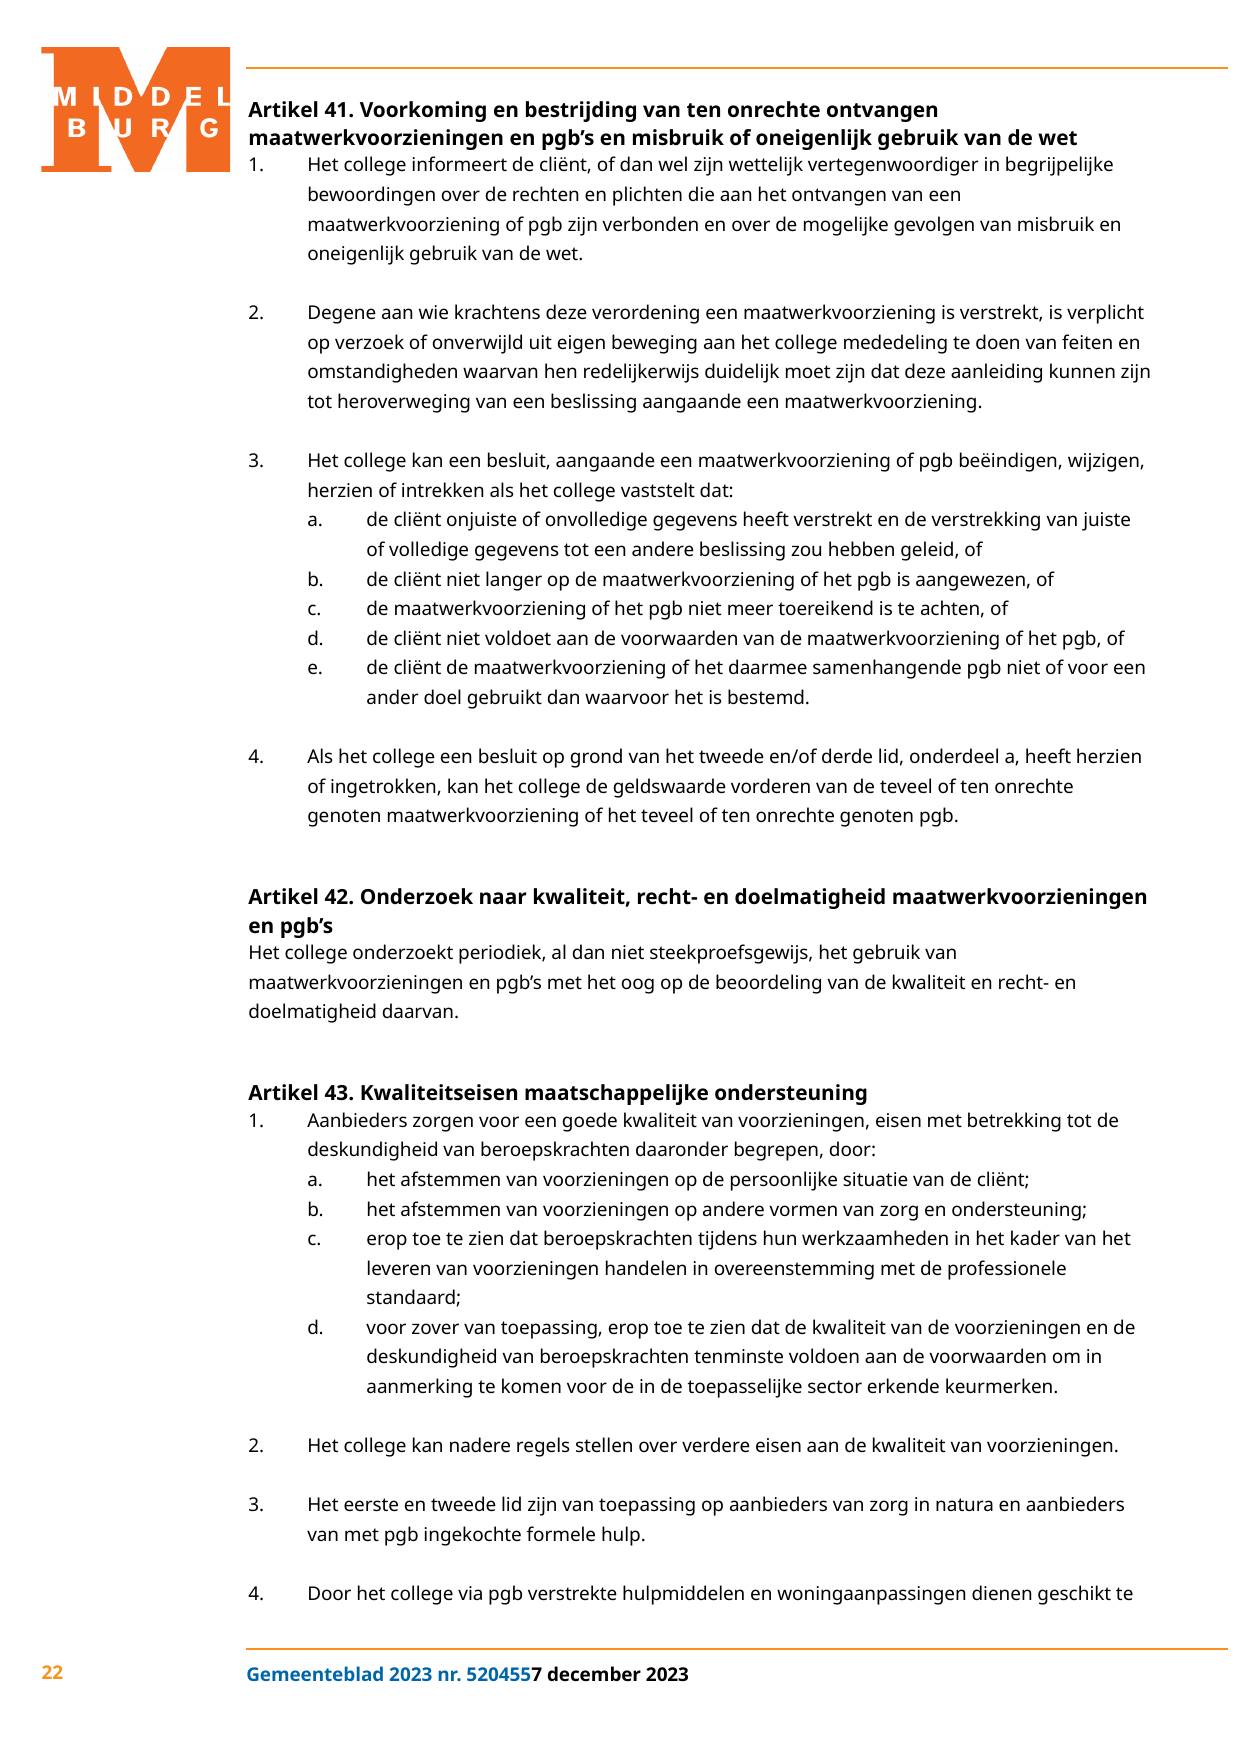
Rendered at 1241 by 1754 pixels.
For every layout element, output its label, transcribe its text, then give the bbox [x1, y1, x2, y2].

list Het eerste en tweede lid zijn van toepassing op aanbieders van zorg in natura en aanbieders van met pgb ingekochte formele hulp. [248, 1492, 1152, 1547]
list de cliënt niet langer op de maatwerkvoorziening of het pgb is aangewezen, of [307, 566, 1152, 592]
picture [41, 47, 231, 172]
list Als het college een besluit op grond van het tweede en/of derde lid, onderdeel a, heeft herzien of ingetrokken, kan het college de geldswaarde vorderen van de teveel of ten onrechte genoten maatwerkvoorziening of het teveel of ten onrechte genoten pgb. [248, 743, 1152, 828]
text Artikel 42. Onderzoek naar kwaliteit, recht- en doelmatigheid maatwerkvoorzieningen en pgb’s [248, 882, 1152, 939]
text Artikel 43. Kwaliteitseisen maatschappelijke ondersteuning [248, 1078, 1152, 1107]
text Artikel 41. Voorkoming en bestrijding van ten onrechte ontvangen maatwerkvoorzieningen en pgb’s en misbruik of oneigenlijk gebruik van de wet [248, 95, 1152, 152]
list voor zover van toepassing, erop toe te zien dat de kwaliteit van de voorzieningen en de deskundigheid van beroepskrachten tenminste voldoen aan de voorwaarden om in aanmerking te komen voor de in de toepasselijke sector erkende keurmerken. [307, 1314, 1152, 1399]
list Degene aan wie krachtens deze verordening een maatwerkvoorziening is verstrekt, is verplicht op verzoek of onverwijld uit eigen beweging aan het college mededeling te doen van feiten en omstandigheden waarvan hen redelijkerwijs duidelijk moet zijn dat deze aanleiding kunnen zijn tot heroverweging van een beslissing aangaande een maatwerkvoorziening. [248, 299, 1152, 414]
list het afstemmen van voorzieningen op andere vormen van zorg en ondersteuning; [307, 1196, 1152, 1221]
list de cliënt niet voldoet aan de voorwaarden van de maatwerkvoorziening of het pgb, of [307, 625, 1152, 651]
list de cliënt de maatwerkvoorziening of het daarmee samenhangende pgb niet of voor een ander doel gebruikt dan waarvoor het is bestemd. [307, 654, 1152, 710]
list het afstemmen van voorzieningen op de persoonlijke situatie van de cliënt; [307, 1166, 1152, 1192]
list de maatwerkvoorziening of het pgb niet meer toereikend is te achten, of [307, 595, 1152, 621]
list Het college kan nadere regels stellen over verdere eisen aan de kwaliteit van voorzieningen. [248, 1432, 1152, 1458]
list de cliënt onjuiste of onvolledige gegevens heeft verstrekt en de verstrekking van juiste of volledige gegevens tot een andere beslissing zou hebben geleid, of [307, 507, 1152, 562]
list Het college kan een besluit, aangaande een maatwerkvoorziening of pgb beëindigen, wijzigen, herzien of intrekken als het college vaststelt dat: [248, 447, 1152, 503]
list erop toe te zien dat beroepskrachten tijdens hun werkzaamheden in het kader van het leveren van voorzieningen handelen in overeenstemming met de professionele standaard; [307, 1225, 1152, 1310]
list Aanbieders zorgen voor een goede kwaliteit van voorzieningen, eisen met betrekking tot de deskundigheid van beroepskrachten daaronder begrepen, door: [248, 1107, 1152, 1162]
list Het college informeert de cliënt, of dan wel zijn wettelijk vertegenwoordiger in begrijpelijke bewoordingen over de rechten en plichten die aan het ontvangen van een maatwerkvoorziening of pgb zijn verbonden en over de mogelijke gevolgen van misbruik en oneigenlijk gebruik van de wet. [248, 152, 1152, 266]
text Het college onderzoekt periodiek, al dan niet steekproefsgewijs, het gebruik van maatwerkvoorzieningen en pgb’s met het oog op de beoordeling van de kwaliteit en recht- en doelmatigheid daarvan. [248, 939, 1152, 1024]
list Door het college via pgb verstrekte hulpmiddelen en woningaanpassingen dienen geschikt te [248, 1580, 1152, 1606]
